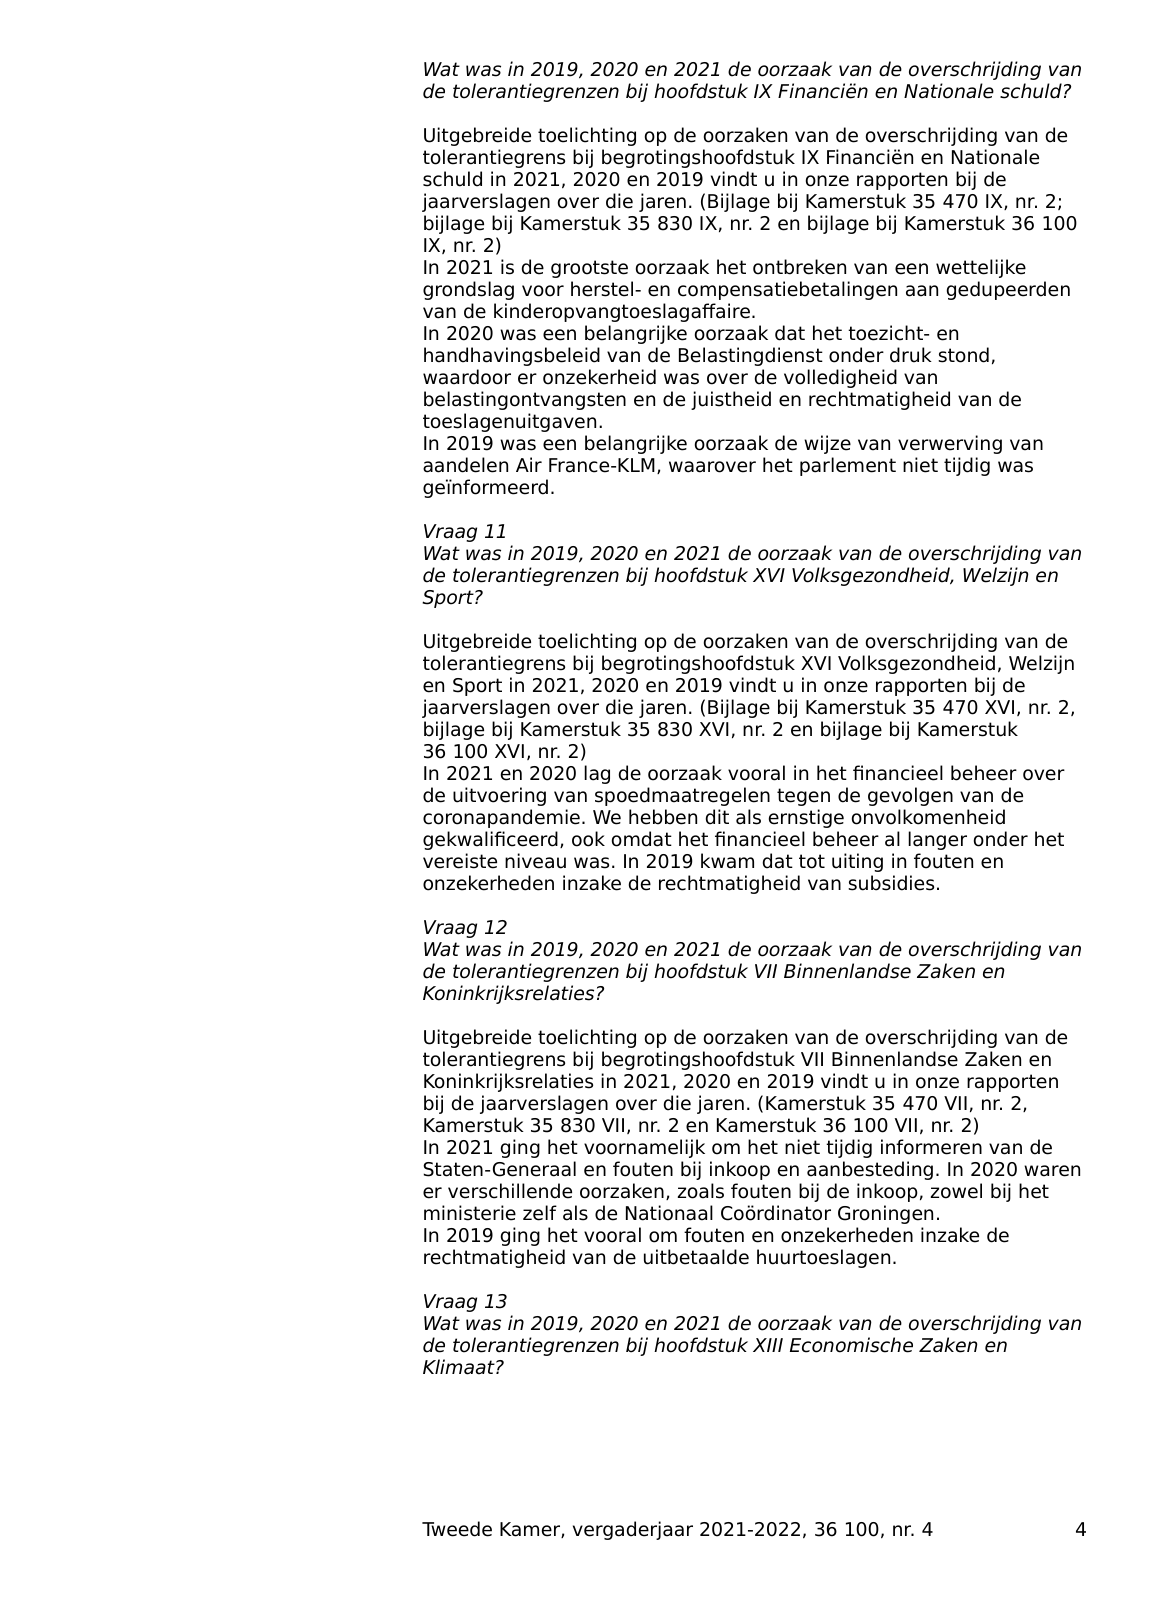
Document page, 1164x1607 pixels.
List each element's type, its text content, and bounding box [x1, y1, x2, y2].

text Uitgebreide toelichting op de oorzaken van de overschrijding van de tolerantiegrens bij begrotingshoofdstuk XVI Volksgezondheid, Welzijn en Sport in 2021, 2020 en 2019 vindt u in onze rapporten bij de jaarverslagen over die jaren. (Bijlage bij Kamerstuk 35 470 XVI, nr. 2, bijlage bij Kamerstuk 35 830 XVI, nr. 2 en bijlage bij Kamerstuk 36 100 XVI, nr. 2) [422, 631, 1087, 763]
text In 2021 ging het voornamelijk om het niet tijdig informeren van de Staten-Generaal en fouten bij inkoop en aanbesteding. In 2020 waren er verschillende oorzaken, zoals fouten bij de inkoop, zowel bij het ministerie zelf als de Nationaal Coördinator Groningen. [422, 1137, 1087, 1225]
text Vraag 13 [422, 1291, 1087, 1313]
text Uitgebreide toelichting op de oorzaken van de overschrijding van de tolerantiegrens bij begrotingshoofdstuk VII Binnenlandse Zaken en Koninkrijksrelaties in 2021, 2020 en 2019 vindt u in onze rapporten bij de jaarverslagen over die jaren. (Kamerstuk 35 470 VII, nr. 2, Kamerstuk 35 830 VII, nr. 2 en Kamerstuk 36 100 VII, nr. 2) [422, 1027, 1087, 1137]
text Uitgebreide toelichting op de oorzaken van de overschrijding van de tolerantiegrens bij begrotingshoofdstuk IX Financiën en Nationale schuld in 2021, 2020 en 2019 vindt u in onze rapporten bij de jaarverslagen over die jaren. (Bijlage bij Kamerstuk 35 470 IX, nr. 2; bijlage bij Kamerstuk 35 830 IX, nr. 2 en bijlage bij Kamerstuk 36 100 IX, nr. 2) [422, 125, 1087, 257]
text Vraag 12 [422, 917, 1087, 939]
text Wat was in 2019, 2020 en 2021 de oorzaak van de overschrijding van de tolerantiegrenzen bij hoofdstuk IX Financiën en Nationale schuld? [422, 59, 1087, 103]
text Wat was in 2019, 2020 en 2021 de oorzaak van de overschrijding van de tolerantiegrenzen bij hoofdstuk XIII Economische Zaken en Klimaat? [422, 1313, 1087, 1379]
text In 2019 was een belangrijke oorzaak de wijze van verwerving van aandelen Air France-KLM, waarover het parlement niet tijdig was geïnformeerd. [422, 433, 1087, 499]
text Wat was in 2019, 2020 en 2021 de oorzaak van de overschrijding van de tolerantiegrenzen bij hoofdstuk XVI Volksgezondheid, Welzijn en Sport? [422, 543, 1087, 609]
text In 2021 is de grootste oorzaak het ontbreken van een wettelijke grondslag voor herstel- en compensatiebetalingen aan gedupeerden van de kinderopvangtoeslagaffaire. [422, 257, 1087, 323]
text Wat was in 2019, 2020 en 2021 de oorzaak van de overschrijding van de tolerantiegrenzen bij hoofdstuk VII Binnenlandse Zaken en Koninkrijksrelaties? [422, 939, 1087, 1005]
text Vraag 11 [422, 521, 1087, 543]
text In 2020 was een belangrijke oorzaak dat het toezicht- en handhavingsbeleid van de Belastingdienst onder druk stond, waardoor er onzekerheid was over de volledigheid van belastingontvangsten en de juistheid en rechtmatigheid van de toeslagenuitgaven. [422, 323, 1087, 433]
text In 2021 en 2020 lag de oorzaak vooral in het financieel beheer over de uitvoering van spoedmaatregelen tegen de gevolgen van de coronapandemie. We hebben dit als ernstige onvolkomenheid gekwalificeerd, ook omdat het financieel beheer al langer onder het vereiste niveau was. In 2019 kwam dat tot uiting in fouten en onzekerheden inzake de rechtmatigheid van subsidies. [422, 763, 1087, 895]
text In 2019 ging het vooral om fouten en onzekerheden inzake de rechtmatigheid van de uitbetaalde huurtoeslagen. [422, 1225, 1087, 1269]
